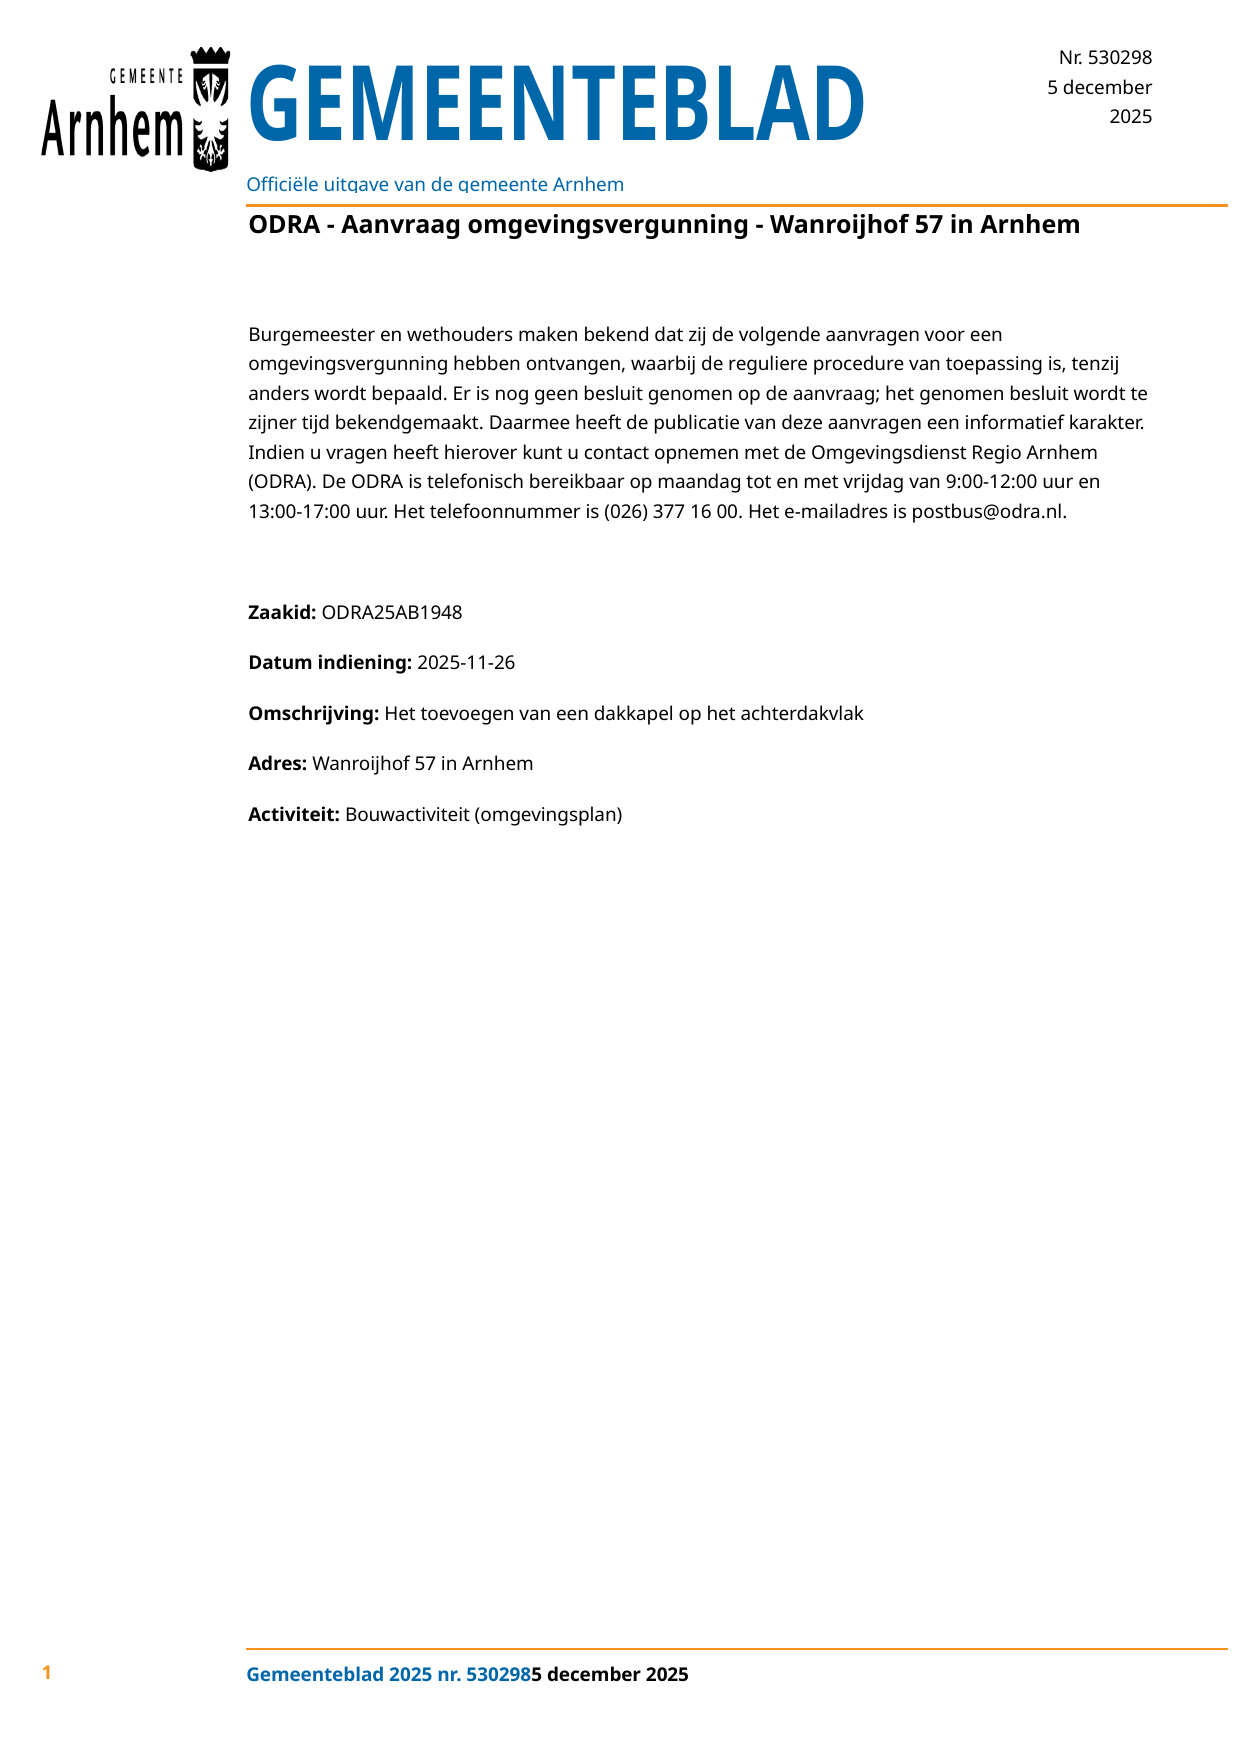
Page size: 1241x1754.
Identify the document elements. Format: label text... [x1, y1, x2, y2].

text Omschrijving: Het toevoegen van een dakkapel op het achterdakvlak [248, 700, 1152, 726]
text Burgemeester en wethouders maken bekend dat zij de volgende aanvragen voor een omgevingsvergunning hebben ontvangen, waarbij de reguliere procedure van toepassing is, tenzij anders wordt bepaald. Er is nog geen besluit genomen op de aanvraag; het genomen besluit wordt te zijner tijd bekendgemaakt. Daarmee heeft de publicatie van deze aanvragen een informatief karakter. Indien u vragen heeft hierover kunt u contact opnemen met de Omgevingsdienst Regio Arnhem (ODRA). De ODRA is telefonisch bereikbaar op maandag tot en met vrijdag van 9:00-12:00 uur en 13:00-17:00 uur. Het telefoonnummer is (026) 377 16 00. Het e-mailadres is postbus@odra.nl. [248, 321, 1152, 524]
text Zaakid: ODRA25AB1948 [248, 599, 1152, 625]
text Activiteit: Bouwactiviteit (omgevingsplan) [248, 801, 1152, 826]
text ODRA - Aanvraag omgevingsvergunning - Wanroijhof 57 in Arnhem [248, 207, 1152, 241]
text Datum indiening: 2025-11-26 [248, 649, 1152, 675]
picture [41, 47, 231, 172]
text Adres: Wanroijhof 57 in Arnhem [248, 750, 1152, 776]
